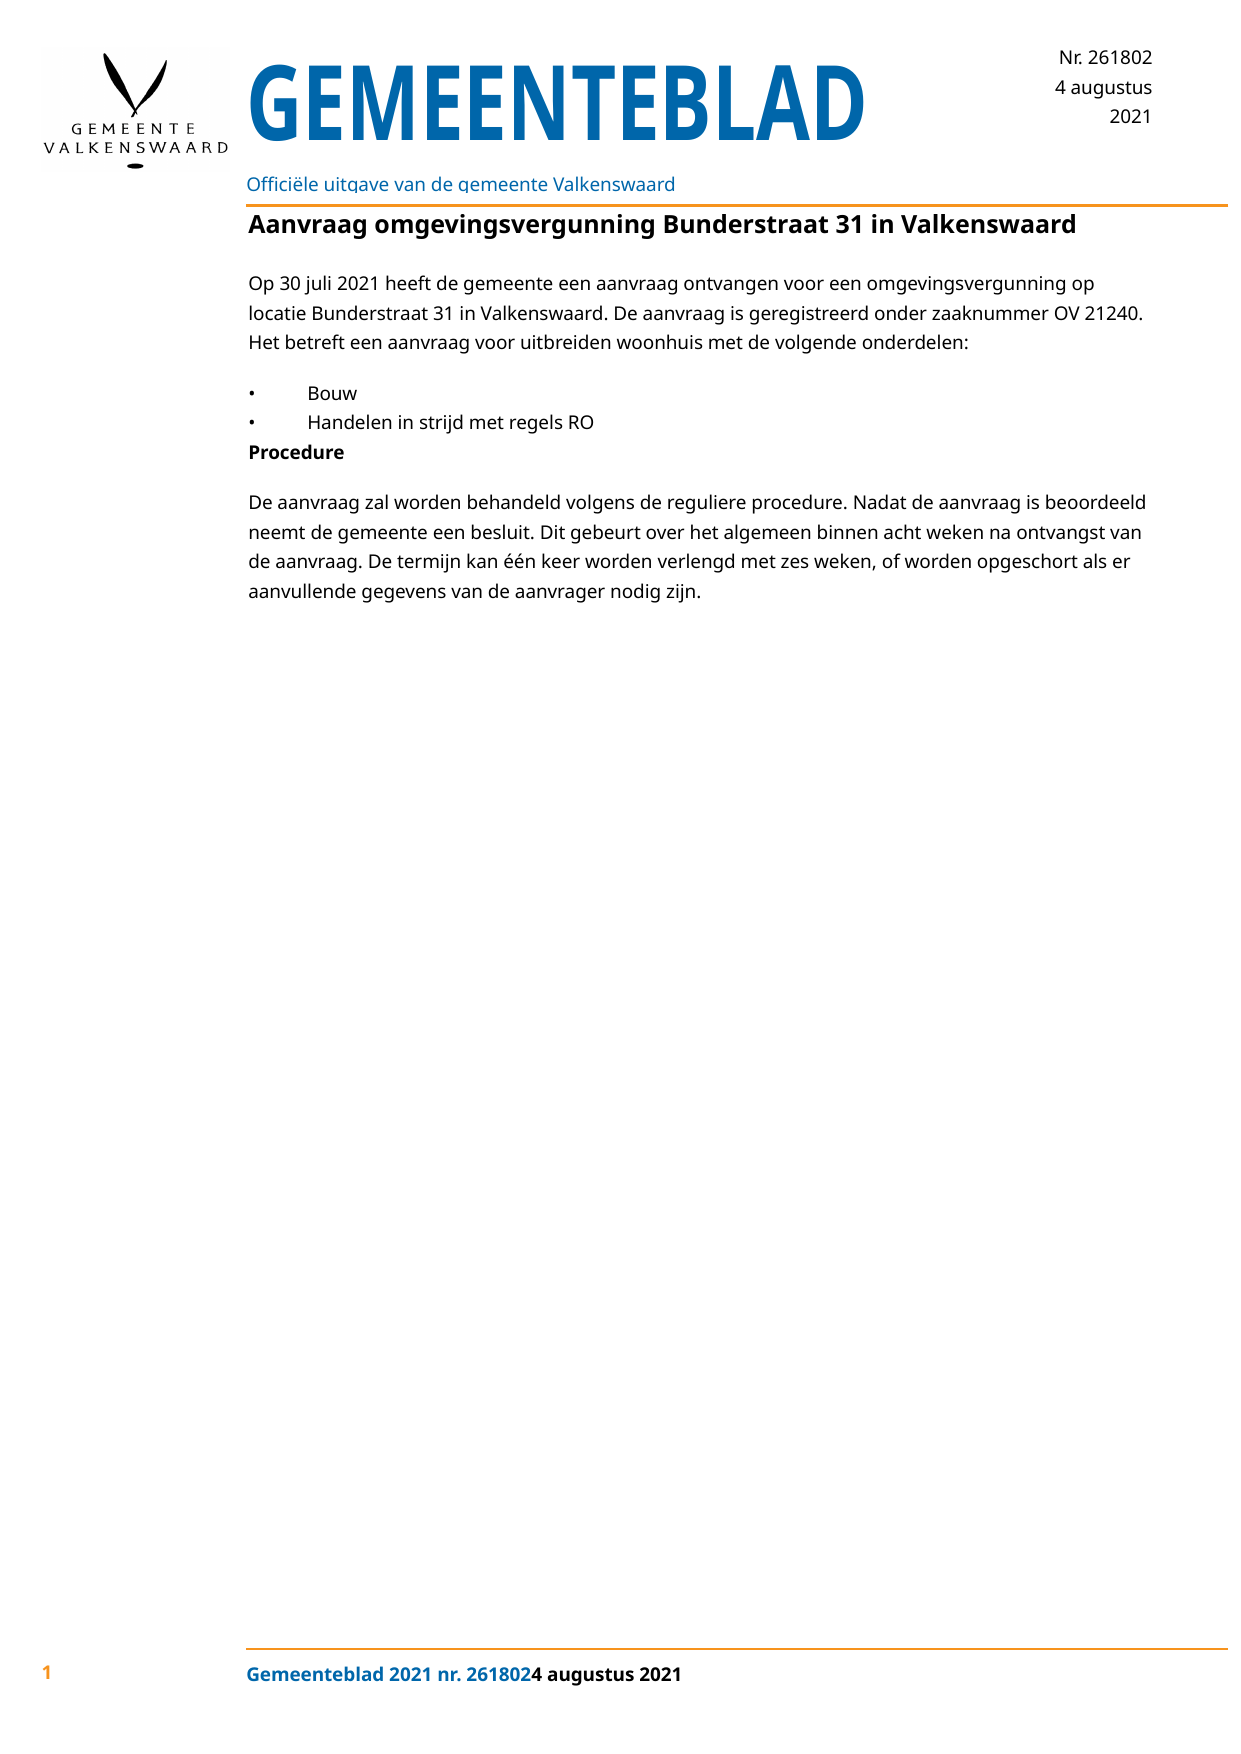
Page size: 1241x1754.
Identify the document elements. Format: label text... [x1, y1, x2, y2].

text Procedure [248, 439, 1152, 465]
list Handelen in strijd met regels RO [248, 409, 1152, 435]
list Bouw [248, 380, 1152, 406]
picture [41, 47, 231, 172]
text De aanvraag zal worden behandeld volgens de reguliere procedure. Nadat de aanvraag is beoordeeld neemt de gemeente een besluit. Dit gebeurt over het algemeen binnen acht weken na ontvangst van de aanvraag. De termijn kan één keer worden verlengd met zes weken, of worden opgeschort als er aanvullende gegevens van de aanvrager nodig zijn. [248, 489, 1152, 604]
text Op 30 juli 2021 heeft de gemeente een aanvraag ontvangen voor een omgevingsvergunning op locatie Bunderstraat 31 in Valkenswaard. De aanvraag is geregistreerd onder zaaknummer OV 21240. Het betreft een aanvraag voor uitbreiden woonhuis met de volgende onderdelen: [248, 270, 1152, 355]
text Aanvraag omgevingsvergunning Bunderstraat 31 in Valkenswaard [248, 207, 1152, 241]
